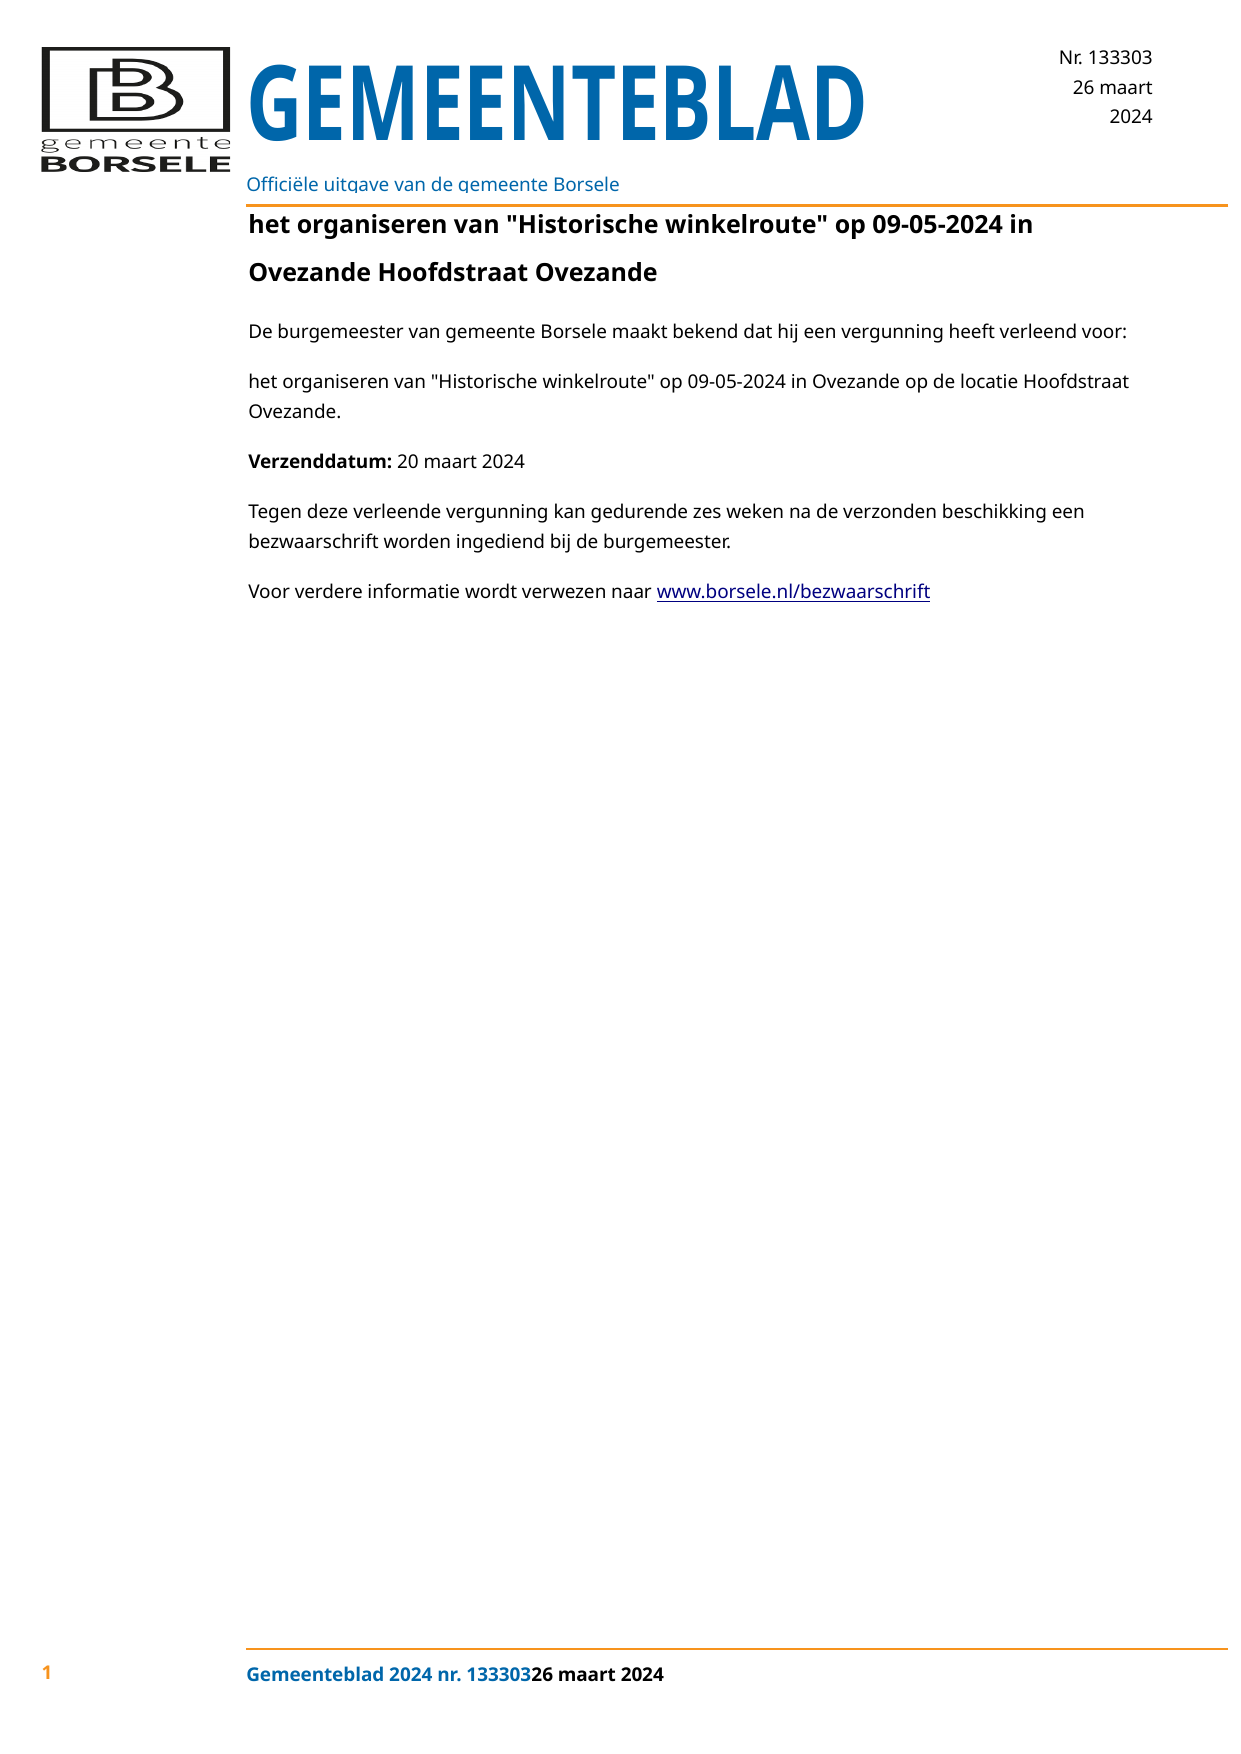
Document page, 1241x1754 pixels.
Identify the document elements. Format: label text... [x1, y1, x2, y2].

text De burgemeester van gemeente Borsele maakt bekend dat hij een vergunning heeft verleend voor: [248, 318, 1152, 344]
text Verzenddatum: 20 maart 2024 [248, 448, 1152, 474]
text het organiseren van "Historische winkelroute" op 09-05-2024 in Ovezande Hoofdstraat Ovezande [248, 207, 1152, 288]
text Voor verdere informatie wordt verwezen naar www.borsele.nl/bezwaarschrift [248, 579, 1152, 604]
picture [41, 47, 231, 172]
text het organiseren van "Historische winkelroute" op 09-05-2024 in Ovezande op de locatie Hoofdstraat Ovezande. [248, 368, 1152, 424]
text Tegen deze verleende vergunning kan gedurende zes weken na de verzonden beschikking een bezwaarschrift worden ingediend bij de burgemeester. [248, 499, 1152, 554]
